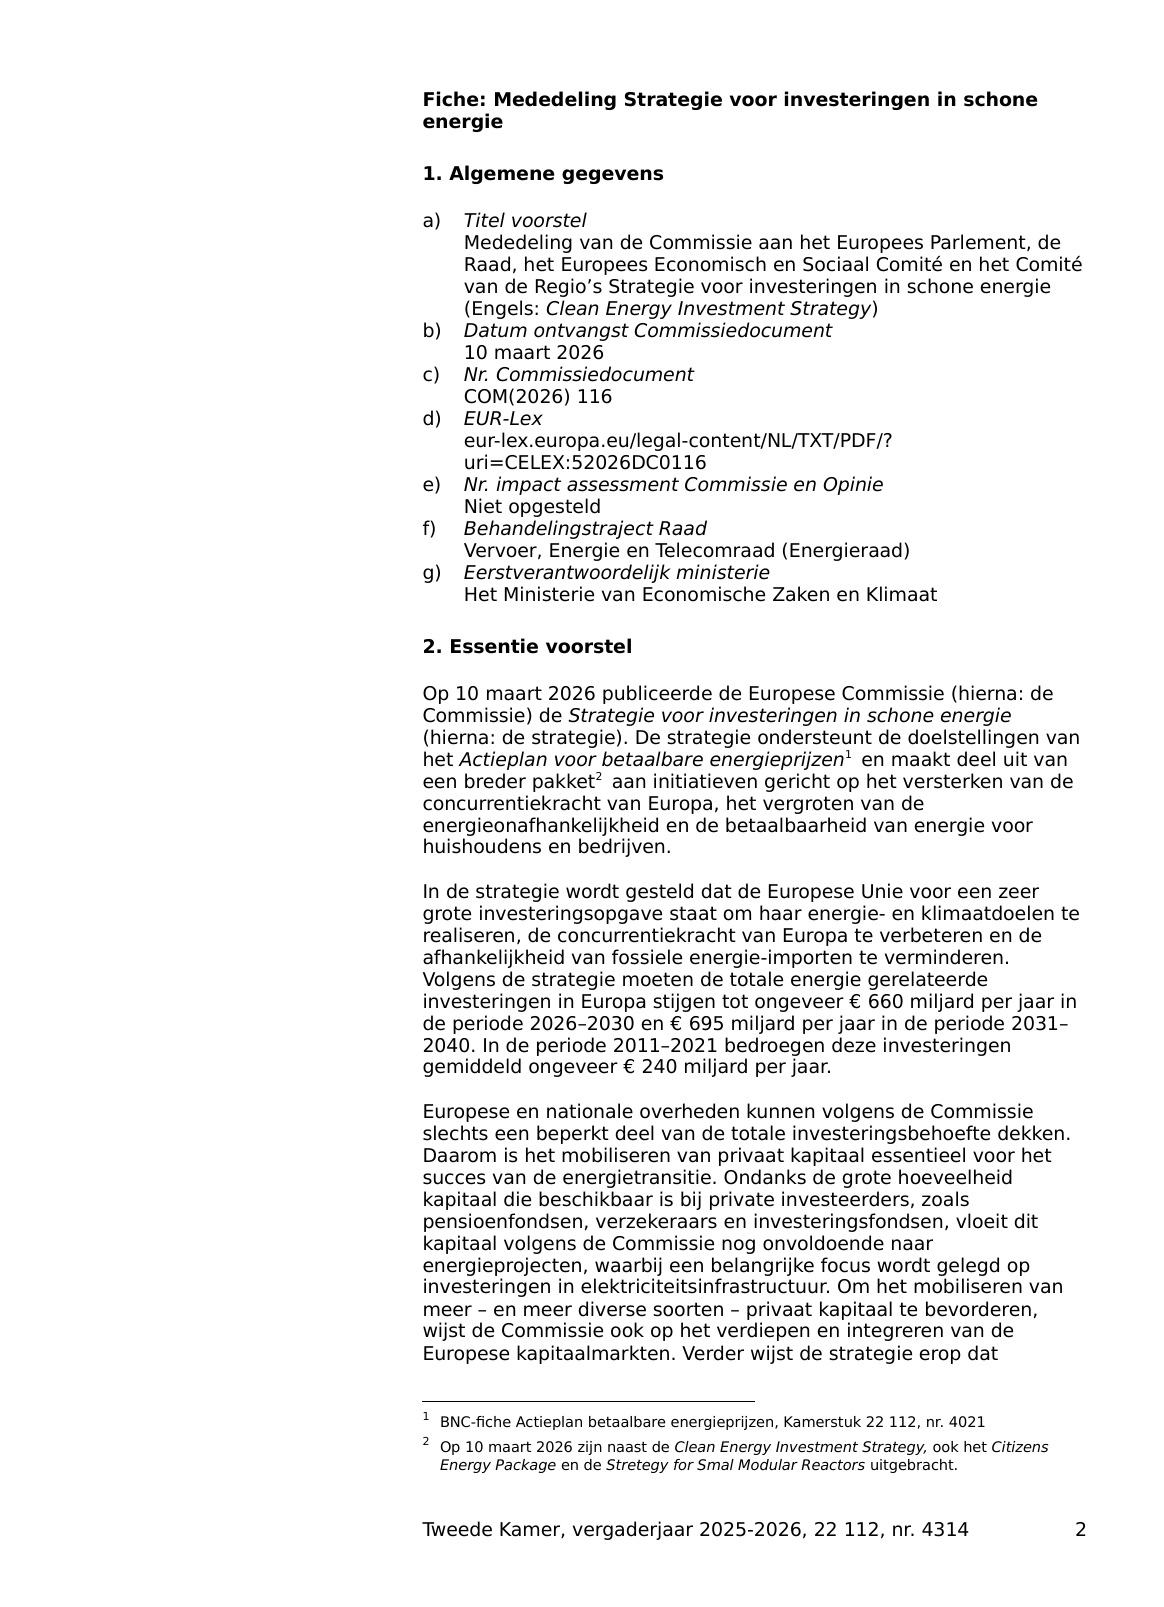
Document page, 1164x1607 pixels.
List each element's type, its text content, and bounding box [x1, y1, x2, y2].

text g) Eerstverantwoordelijk ministerie [422, 562, 1087, 584]
text Het Ministerie van Economische Zaken en Klimaat [464, 584, 1087, 606]
text e) Nr. impact assessment Commissie en Opinie [422, 474, 1087, 496]
text eur-lex.europa.eu/legal-content/NL/TXT/PDF/?uri=CELEX:52026DC0116 [464, 430, 1087, 474]
text c) Nr. Commissiedocument [422, 364, 1087, 386]
text d) EUR-Lex [422, 408, 1087, 430]
text BNC-fiche Actieplan betaalbare energieprijzen, Kamerstuk 22 112, nr. 4021 [422, 1410, 1087, 1432]
subtitle 2. Essentie voorstel [422, 636, 1087, 658]
text b) Datum ontvangst Commissiedocument [422, 320, 1087, 342]
text Vervoer, Energie en Telecomraad (Energieraad) [464, 540, 1087, 562]
text Europese en nationale overheden kunnen volgens de Commissie slechts een beperkt deel van de totale investeringsbehoefte dekken. Daarom is het mobiliseren van privaat kapitaal essentieel voor het succes van de energietransitie. Ondanks de grote hoeveelheid kapitaal die beschikbaar is bij private investeerders, zoals pensioenfondsen, verzekeraars en investeringsfondsen, vloeit dit kapitaal volgens de Commissie nog onvoldoende naar energieprojecten, waarbij een belangrijke focus wordt gelegd op investeringen in elektriciteitsinfrastructuur. Om het mobiliseren van meer – en meer diverse soorten – privaat kapitaal te bevorderen, wijst de Commissie ook op het verdiepen en integreren van de Europese kapitaalmarkten. Verder wijst de strategie erop dat [422, 1101, 1087, 1364]
text Mededeling van de Commissie aan het Europees Parlement, de Raad, het Europees Economisch en Sociaal Comité en het Comité van de Regio’s Strategie voor investeringen in schone energie (Engels: Clean Energy Investment Strategy) [464, 232, 1087, 320]
text f) Behandelingstraject Raad [422, 518, 1087, 540]
text In de strategie wordt gesteld dat de Europese Unie voor een zeer grote investeringsopgave staat om haar energie- en klimaatdoelen te realiseren, de concurrentiekracht van Europa te verbeteren en de afhankelijkheid van fossiele energie-importen te verminderen. Volgens de strategie moeten de totale energie gerelateerde investeringen in Europa stijgen tot ongeveer € 660 miljard per jaar in de periode 2026–2030 en € 695 miljard per jaar in de periode 2031–2040. In de periode 2011–2021 bedroegen deze investeringen gemiddeld ongeveer € 240 miljard per jaar. [422, 881, 1087, 1078]
text Op 10 maart 2026 zijn naast de Clean Energy Investment Strategy, ook het Citizens Energy Package en de Stretegy for Smal Modular Reactors uitgebracht. [422, 1435, 1087, 1474]
text COM(2026) 116 [464, 386, 1087, 408]
text 10 maart 2026 [464, 342, 1087, 364]
subtitle 1. Algemene gegevens [422, 163, 1087, 185]
subtitle Fiche: Mededeling Strategie voor investeringen in schone energie [422, 89, 1087, 133]
text Niet opgesteld [464, 496, 1087, 518]
text a) Titel voorstel [422, 210, 1087, 232]
text Op 10 maart 2026 publiceerde de Europese Commissie (hierna: de Commissie) de Strategie voor investeringen in schone energie (hierna: de strategie). De strategie ondersteunt de doelstellingen van het Actieplan voor betaalbare energieprijzen en maakt deel uit van een breder pakket aan initiatieven gericht op het versterken van de concurrentiekracht van Europa, het vergroten van de energieonafhankelijkheid en de betaalbaarheid van energie voor huishoudens en bedrijven. [422, 683, 1087, 858]
